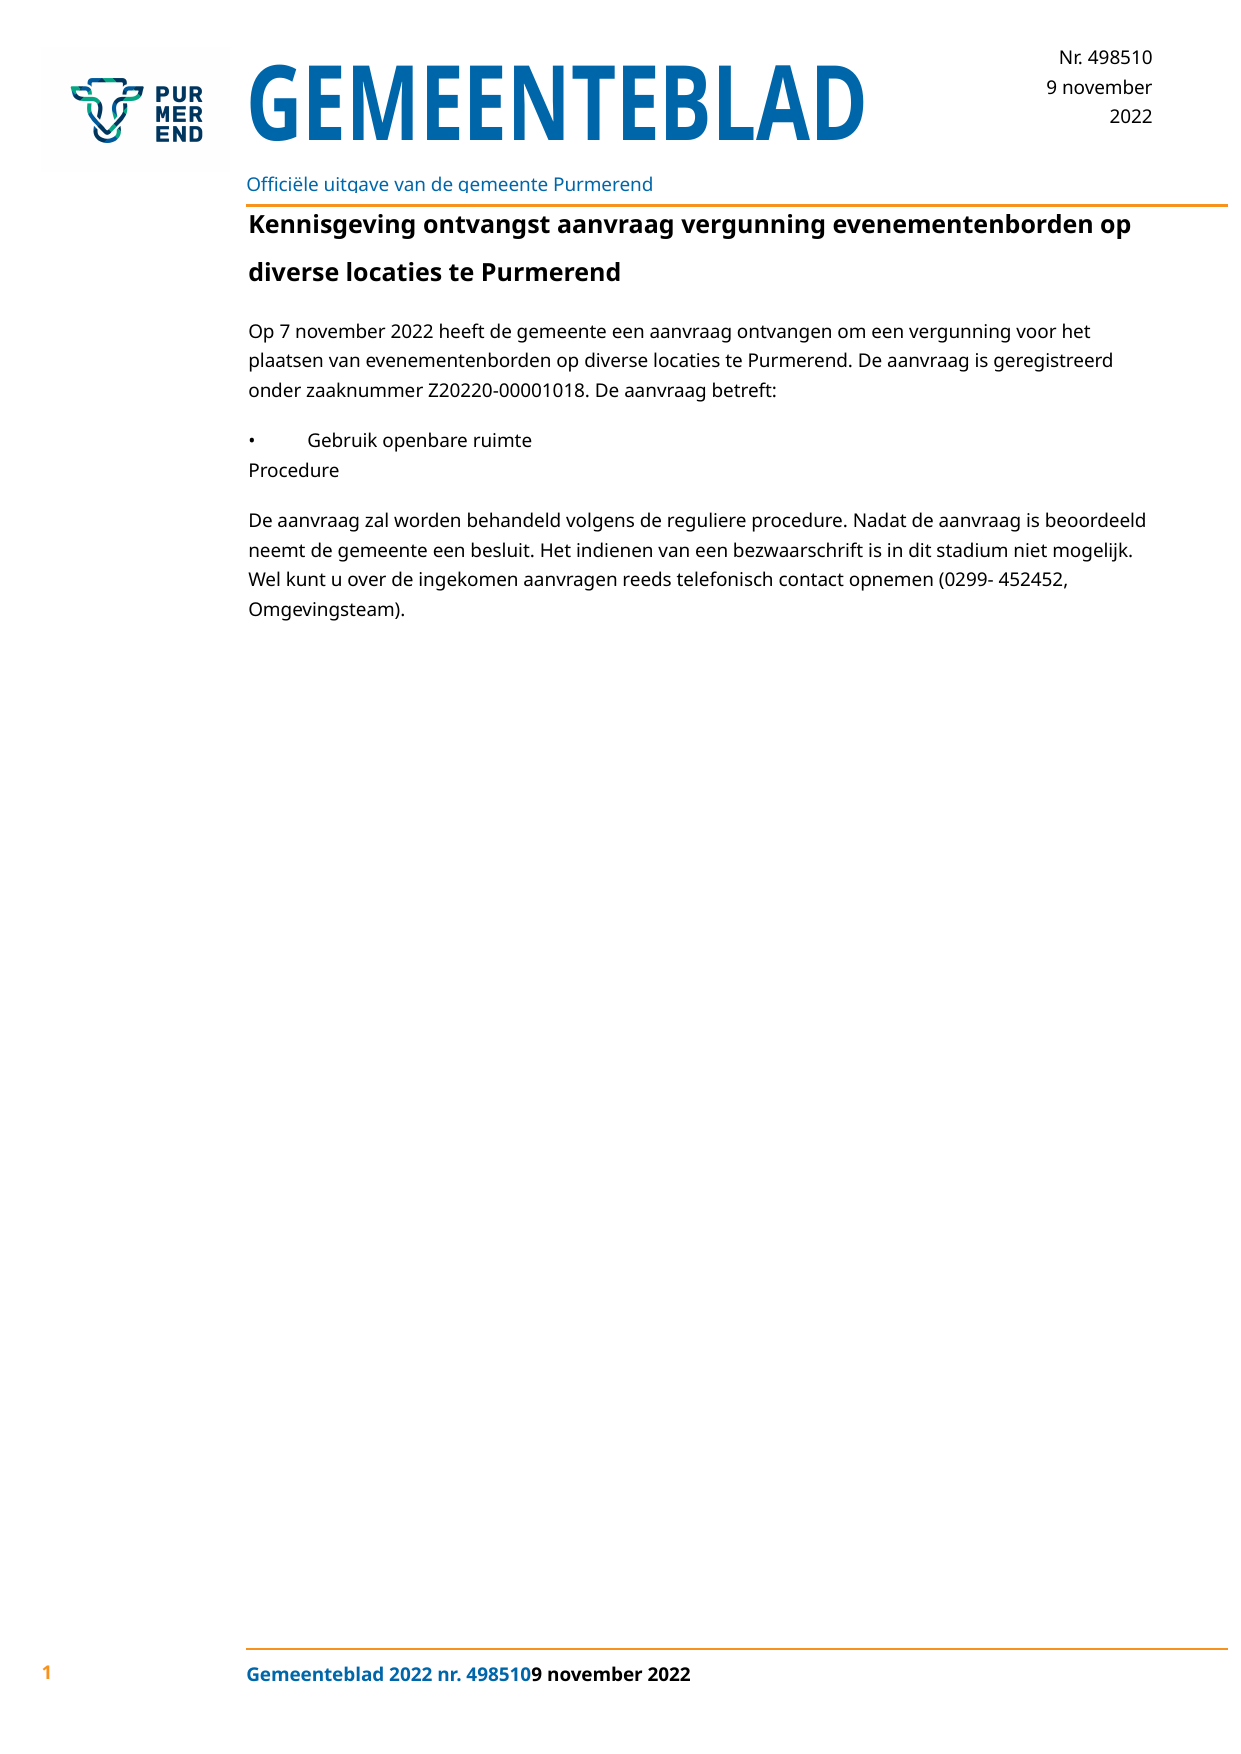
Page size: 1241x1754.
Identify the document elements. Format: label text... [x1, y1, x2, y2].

list Gebruik openbare ruimte [248, 427, 1152, 453]
text Kennisgeving ontvangst aanvraag vergunning evenementenborden op diverse locaties te Purmerend [248, 207, 1152, 288]
text De aanvraag zal worden behandeld volgens de reguliere procedure. Nadat de aanvraag is beoordeeld neemt de gemeente een besluit. Het indienen van een bezwaarschrift is in dit stadium niet mogelijk. Wel kunt u over de ingekomen aanvragen reeds telefonisch contact opnemen (0299- 452452, Omgevingsteam). [248, 507, 1152, 622]
text Op 7 november 2022 heeft de gemeente een aanvraag ontvangen om een vergunning voor het plaatsen van evenementenborden op diverse locaties te Purmerend. De aanvraag is geregistreerd onder zaaknummer Z20220-00001018. De aanvraag betreft: [248, 318, 1152, 403]
text Procedure [248, 457, 1152, 483]
picture [41, 47, 231, 172]
